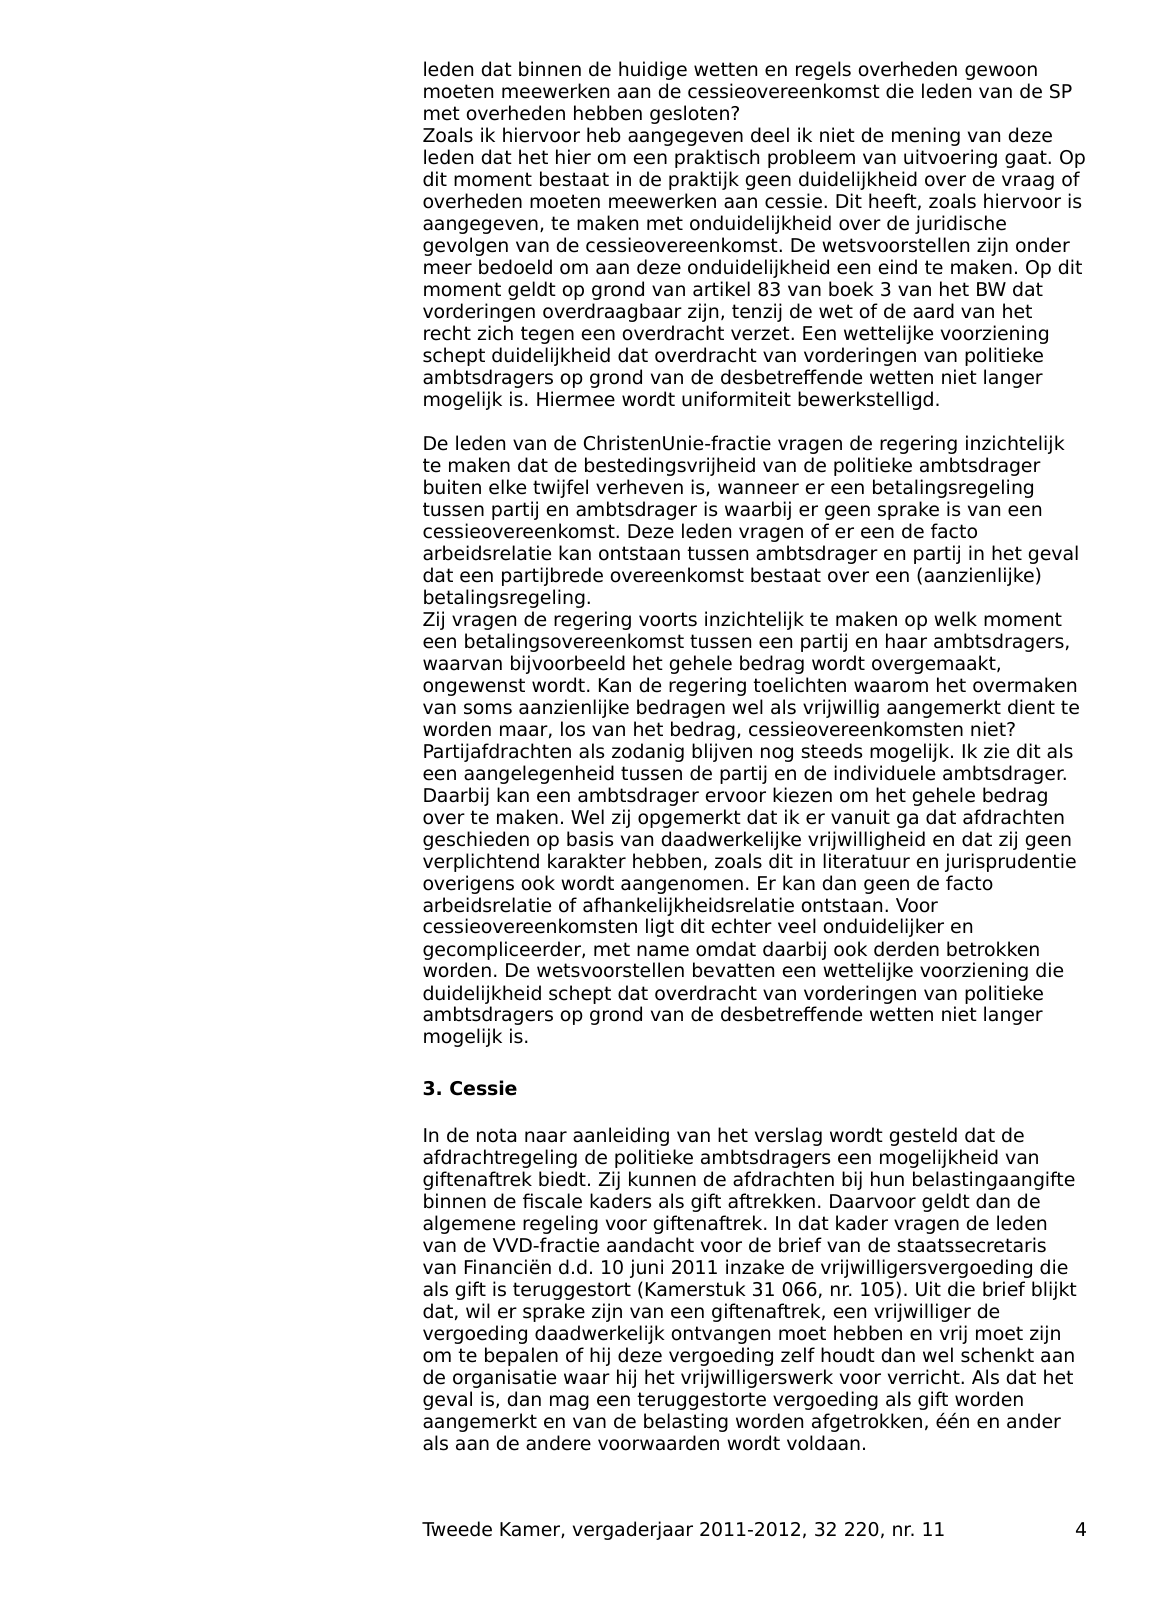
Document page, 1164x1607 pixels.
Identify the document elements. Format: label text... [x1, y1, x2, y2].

subtitle 3. Cessie [422, 1078, 1087, 1100]
text leden dat binnen de huidige wetten en regels overheden gewoon moeten meewerken aan de cessieovereenkomst die leden van de SP met overheden hebben gesloten? [422, 59, 1087, 125]
text Partijafdrachten als zodanig blijven nog steeds mogelijk. Ik zie dit als een aangelegenheid tussen de partij en de individuele ambtsdrager. Daarbij kan een ambtsdrager ervoor kiezen om het gehele bedrag over te maken. Wel zij opgemerkt dat ik er vanuit ga dat afdrachten geschieden op basis van daadwerkelijke vrijwilligheid en dat zij geen verplichtend karakter hebben, zoals dit in literatuur en jurisprudentie overigens ook wordt aangenomen. Er kan dan geen de facto arbeidsrelatie of afhankelijkheidsrelatie ontstaan. Voor cessieovereenkomsten ligt dit echter veel onduidelijker en gecompliceerder, met name omdat daarbij ook derden betrokken worden. De wetsvoorstellen bevatten een wettelijke voorziening die duidelijkheid schept dat overdracht van vorderingen van politieke ambtsdragers op grond van de desbetreffende wetten niet langer mogelijk is. [422, 741, 1087, 1048]
text De leden van de ChristenUnie-fractie vragen de regering inzichtelijk te maken dat de bestedingsvrijheid van de politieke ambtsdrager buiten elke twijfel verheven is, wanneer er een betalingsregeling tussen partij en ambtsdrager is waarbij er geen sprake is van een cessieovereenkomst. Deze leden vragen of er een de facto arbeidsrelatie kan ontstaan tussen ambtsdrager en partij in het geval dat een partijbrede overeenkomst bestaat over een (aanzienlijke) betalingsregeling. [422, 433, 1087, 609]
text Zij vragen de regering voorts inzichtelijk te maken op welk moment een betalingsovereenkomst tussen een partij en haar ambtsdragers, waarvan bijvoorbeeld het gehele bedrag wordt overgemaakt, ongewenst wordt. Kan de regering toelichten waarom het overmaken van soms aanzienlijke bedragen wel als vrijwillig aangemerkt dient te worden maar, los van het bedrag, cessieovereenkomsten niet? [422, 609, 1087, 741]
text In de nota naar aanleiding van het verslag wordt gesteld dat de afdrachtregeling de politieke ambtsdragers een mogelijkheid van giftenaftrek biedt. Zij kunnen de afdrachten bij hun belastingaangifte binnen de fiscale kaders als gift aftrekken. Daarvoor geldt dan de algemene regeling voor giftenaftrek. In dat kader vragen de leden van de VVD-fractie aandacht voor de brief van de staatssecretaris van Financiën d.d. 10 juni 2011 inzake de vrijwilligersvergoeding die als gift is teruggestort (Kamerstuk 31 066, nr. 105). Uit die brief blijkt dat, wil er sprake zijn van een giftenaftrek, een vrijwilliger de vergoeding daadwerkelijk ontvangen moet hebben en vrij moet zijn om te bepalen of hij deze vergoeding zelf houdt dan wel schenkt aan de organisatie waar hij het vrijwilligerswerk voor verricht. Als dat het geval is, dan mag een teruggestorte vergoeding als gift worden aangemerkt en van de belasting worden afgetrokken, één en ander als aan de andere voorwaarden wordt voldaan. [422, 1125, 1087, 1455]
text Zoals ik hiervoor heb aangegeven deel ik niet de mening van deze leden dat het hier om een praktisch probleem van uitvoering gaat. Op dit moment bestaat in de praktijk geen duidelijkheid over de vraag of overheden moeten meewerken aan cessie. Dit heeft, zoals hiervoor is aangegeven, te maken met onduidelijkheid over de juridische gevolgen van de cessieovereenkomst. De wetsvoorstellen zijn onder meer bedoeld om aan deze onduidelijkheid een eind te maken. Op dit moment geldt op grond van artikel 83 van boek 3 van het BW dat vorderingen overdraagbaar zijn, tenzij de wet of de aard van het recht zich tegen een overdracht verzet. Een wettelijke voorziening schept duidelijkheid dat overdracht van vorderingen van politieke ambtsdragers op grond van de desbetreffende wetten niet langer mogelijk is. Hiermee wordt uniformiteit bewerkstelligd. [422, 125, 1087, 411]
